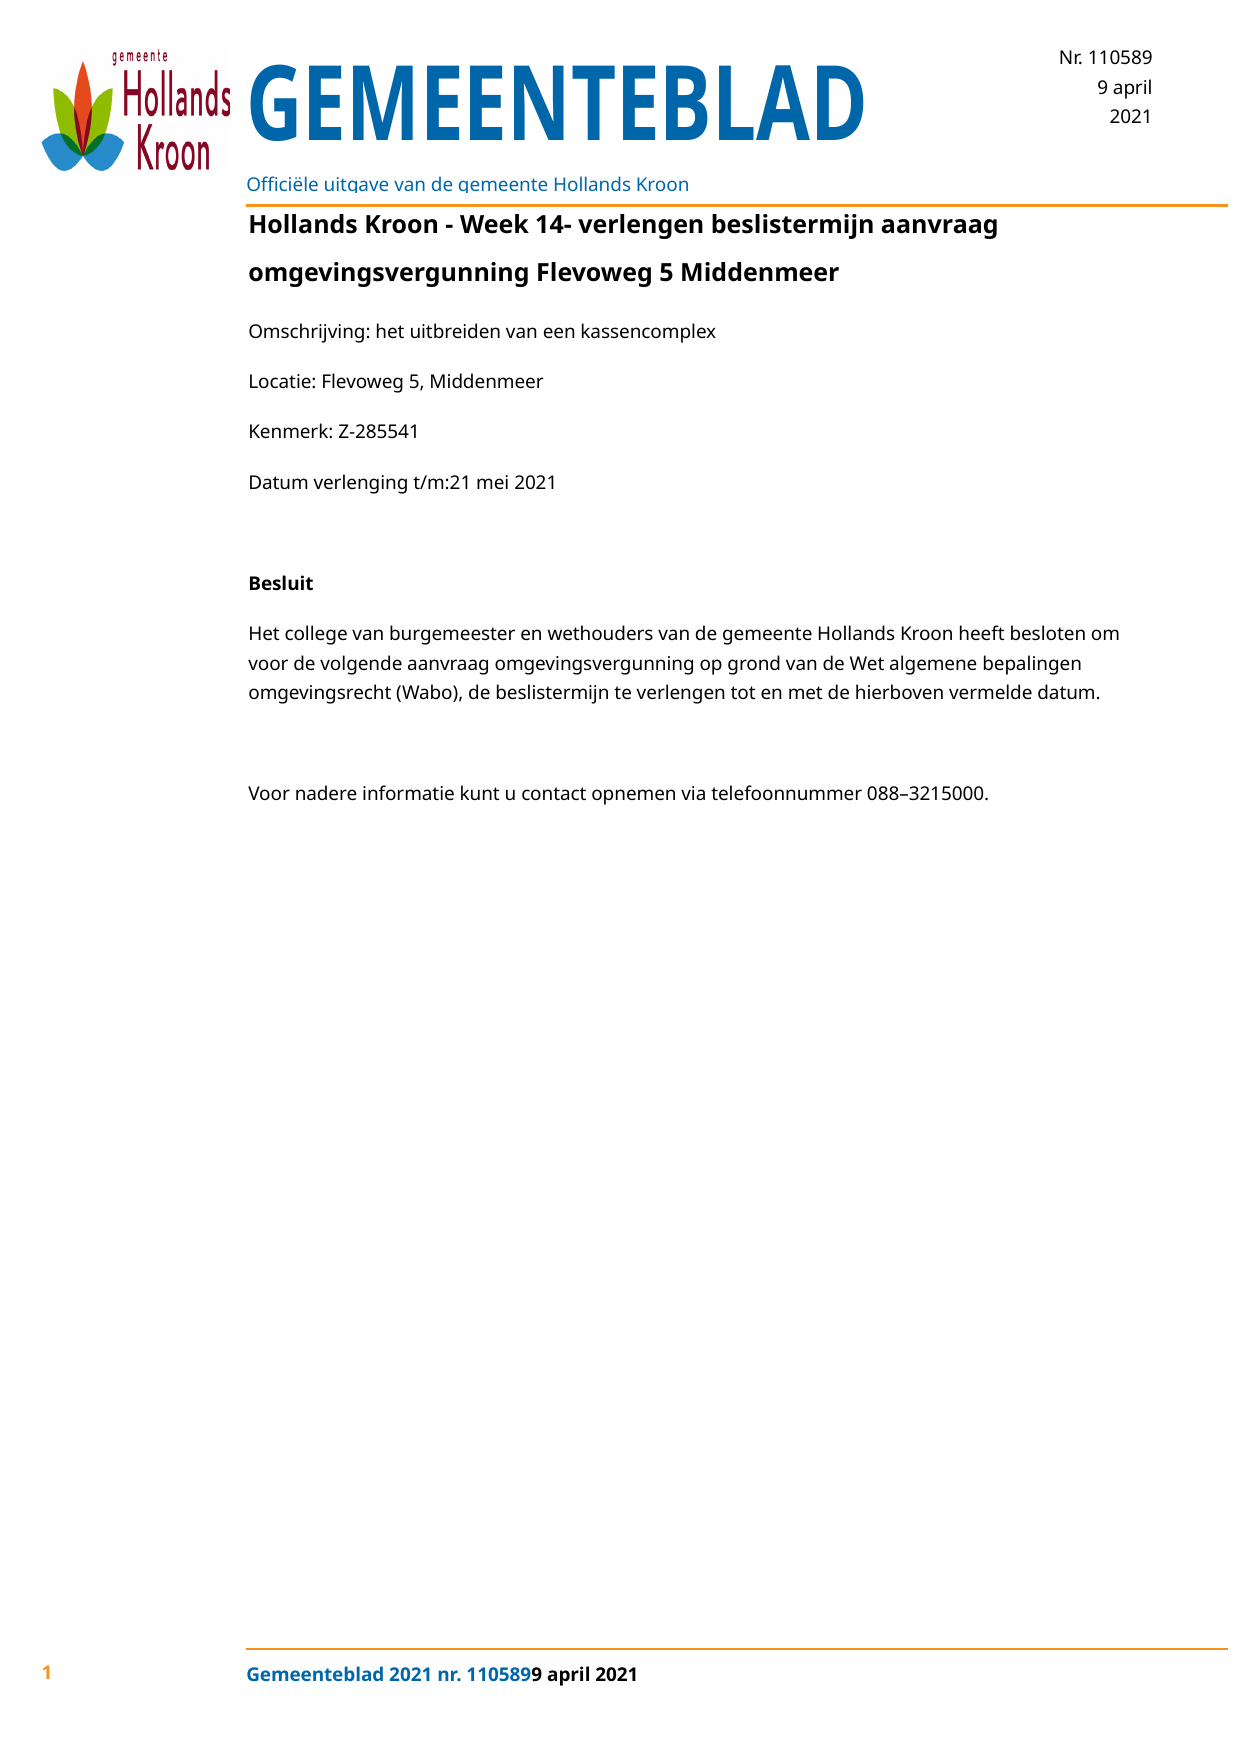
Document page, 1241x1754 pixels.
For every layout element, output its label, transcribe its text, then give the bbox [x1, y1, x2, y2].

text Locatie: Flevoweg 5, Middenmeer [248, 368, 1152, 394]
text Besluit [248, 570, 1152, 596]
text Datum verlenging t/m:21 mei 2021 [248, 469, 1152, 495]
picture [41, 47, 231, 172]
text Het college van burgemeester en wethouders van de gemeente Hollands Kroon heeft besloten om voor de volgende aanvraag omgevingsvergunning op grond van de Wet algemene bepalingen omgevingsrecht (Wabo), de beslistermijn te verlengen tot en met de hierboven vermelde datum. [248, 620, 1152, 705]
text Omschrijving: het uitbreiden van een kassencomplex [248, 318, 1152, 344]
text Voor nadere informatie kunt u contact opnemen via telefoonnummer 088–3215000. [248, 780, 1152, 806]
text Kenmerk: Z-285541 [248, 419, 1152, 444]
text Hollands Kroon - Week 14- verlengen beslistermijn aanvraag omgevingsvergunning Flevoweg 5 Middenmeer [248, 207, 1152, 288]
